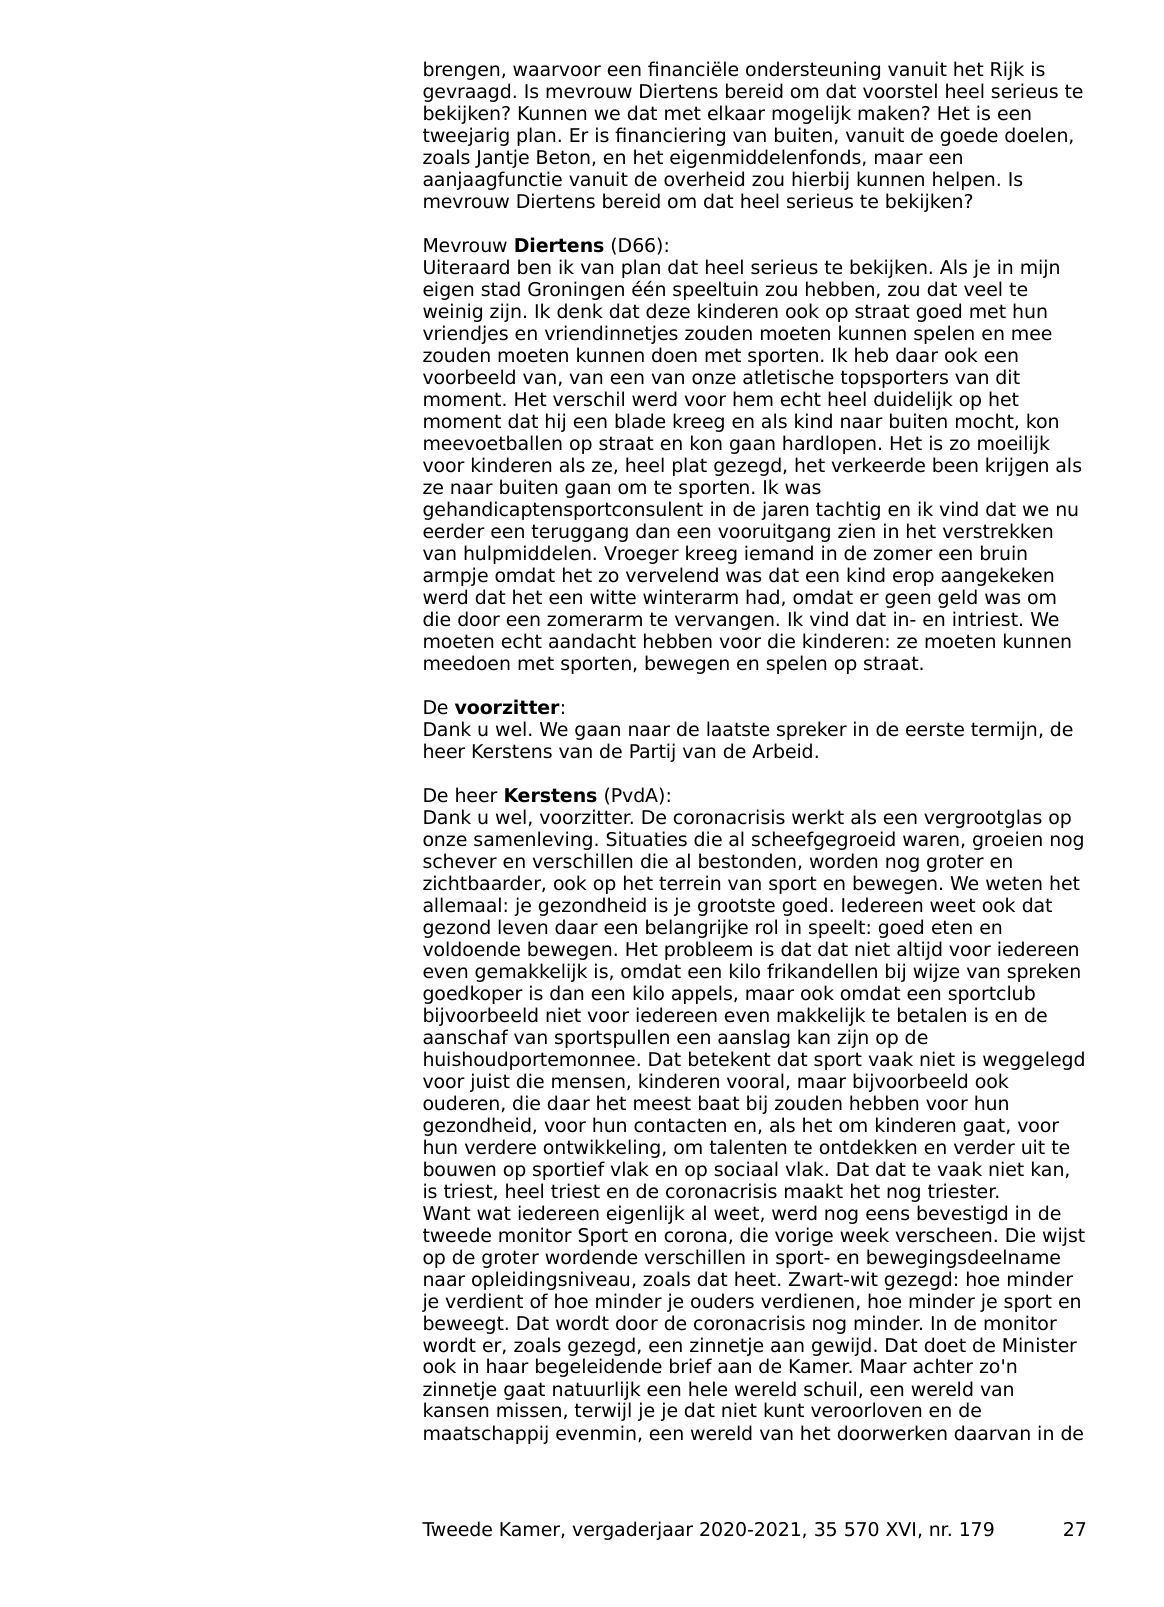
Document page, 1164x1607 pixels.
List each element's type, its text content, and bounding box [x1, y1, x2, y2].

text De heer Kerstens (PvdA): [422, 785, 1087, 807]
text Want wat iedereen eigenlijk al weet, werd nog eens bevestigd in de tweede monitor Sport en corona, die vorige week verscheen. Die wijst op de groter wordende verschillen in sport- en bewegingsdeelname naar opleidingsniveau, zoals dat heet. Zwart-wit gezegd: hoe minder je verdient of hoe minder je ouders verdienen, hoe minder je sport en beweegt. Dat wordt door de coronacrisis nog minder. In de monitor wordt er, zoals gezegd, een zinnetje aan gewijd. Dat doet de Minister ook in haar begeleidende brief aan de Kamer. Maar achter zo'n zinnetje gaat natuurlijk een hele wereld schuil, een wereld van kansen missen, terwijl je je dat niet kunt veroorloven en de maatschappij evenmin, een wereld van het doorwerken daarvan in de [422, 1203, 1087, 1444]
text Dank u wel, voorzitter. De coronacrisis werkt als een vergrootglas op onze samenleving. Situaties die al scheefgegroeid waren, groeien nog schever en verschillen die al bestonden, worden nog groter en zichtbaarder, ook op het terrein van sport en bewegen. We weten het allemaal: je gezondheid is je grootste goed. Iedereen weet ook dat gezond leven daar een belangrijke rol in speelt: goed eten en voldoende bewegen. Het probleem is dat dat niet altijd voor iedereen even gemakkelijk is, omdat een kilo frikandellen bij wijze van spreken goedkoper is dan een kilo appels, maar ook omdat een sportclub bijvoorbeeld niet voor iedereen even makkelijk te betalen is en de aanschaf van sportspullen een aanslag kan zijn op de huishoudportemonnee. Dat betekent dat sport vaak niet is weggelegd voor juist die mensen, kinderen vooral, maar bijvoorbeeld ook ouderen, die daar het meest baat bij zouden hebben voor hun gezondheid, voor hun contacten en, als het om kinderen gaat, voor hun verdere ontwikkeling, om talenten te ontdekken en verder uit te bouwen op sportief vlak en op sociaal vlak. Dat dat te vaak niet kan, is triest, heel triest en de coronacrisis maakt het nog triester. [422, 807, 1087, 1203]
text De voorzitter: [422, 697, 1087, 719]
text Mevrouw Diertens (D66): [422, 235, 1087, 257]
text Dank u wel. We gaan naar de laatste spreker in de eerste termijn, de heer Kerstens van de Partij van de Arbeid. [422, 719, 1087, 763]
text brengen, waarvoor een financiële ondersteuning vanuit het Rijk is gevraagd. Is mevrouw Diertens bereid om dat voorstel heel serieus te bekijken? Kunnen we dat met elkaar mogelijk maken? Het is een tweejarig plan. Er is financiering van buiten, vanuit de goede doelen, zoals Jantje Beton, en het eigenmiddelenfonds, maar een aanjaagfunctie vanuit de overheid zou hierbij kunnen helpen. Is mevrouw Diertens bereid om dat heel serieus te bekijken? [422, 59, 1087, 213]
text Uiteraard ben ik van plan dat heel serieus te bekijken. Als je in mijn eigen stad Groningen één speeltuin zou hebben, zou dat veel te weinig zijn. Ik denk dat deze kinderen ook op straat goed met hun vriendjes en vriendinnetjes zouden moeten kunnen spelen en mee zouden moeten kunnen doen met sporten. Ik heb daar ook een voorbeeld van, van een van onze atletische topsporters van dit moment. Het verschil werd voor hem echt heel duidelijk op het moment dat hij een blade kreeg en als kind naar buiten mocht, kon meevoetballen op straat en kon gaan hardlopen. Het is zo moeilijk voor kinderen als ze, heel plat gezegd, het verkeerde been krijgen als ze naar buiten gaan om te sporten. Ik was gehandicaptensportconsulent in de jaren tachtig en ik vind dat we nu eerder een teruggang dan een vooruitgang zien in het verstrekken van hulpmiddelen. Vroeger kreeg iemand in de zomer een bruin armpje omdat het zo vervelend was dat een kind erop aangekeken werd dat het een witte winterarm had, omdat er geen geld was om die door een zomerarm te vervangen. Ik vind dat in- en intriest. We moeten echt aandacht hebben voor die kinderen: ze moeten kunnen meedoen met sporten, bewegen en spelen op straat. [422, 257, 1087, 675]
